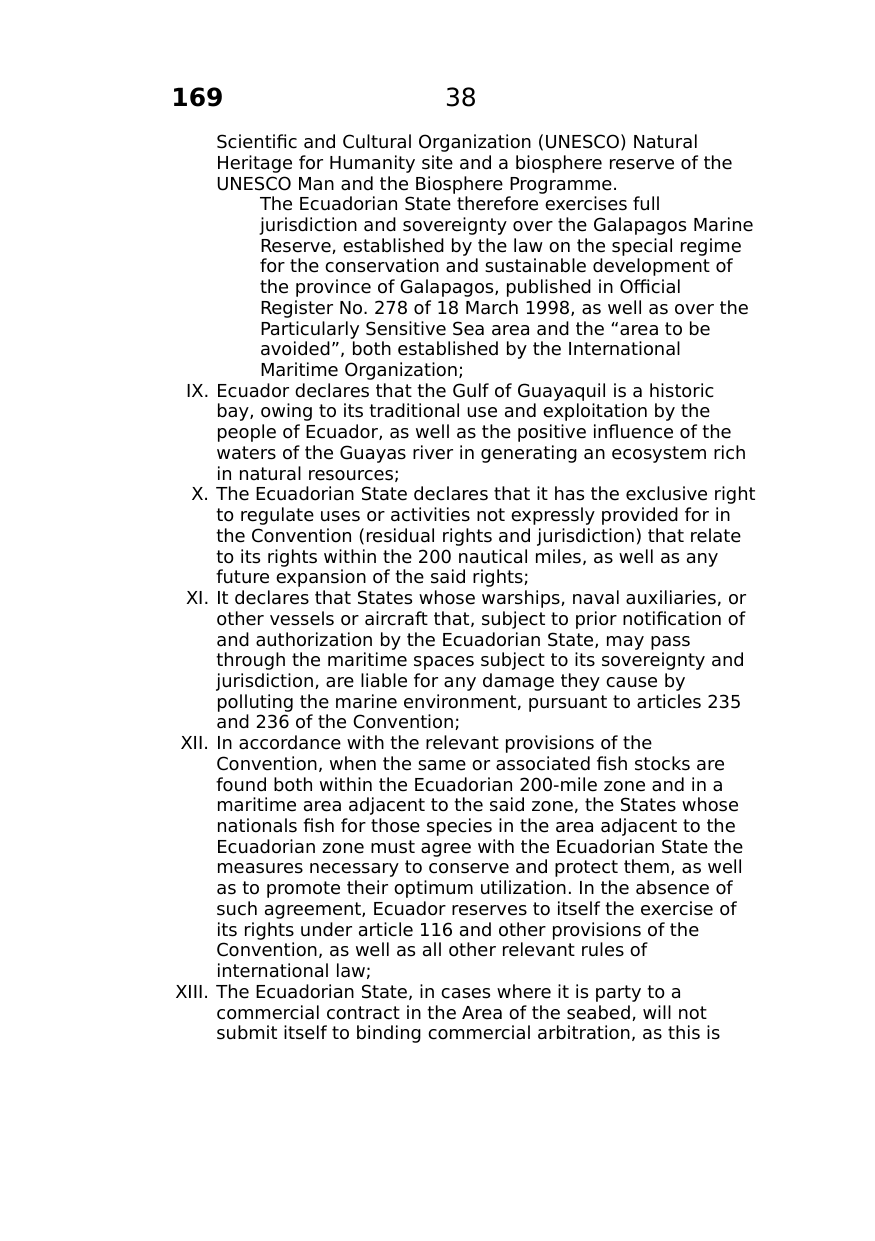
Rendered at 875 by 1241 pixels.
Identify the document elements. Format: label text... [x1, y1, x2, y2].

text XIII. The Ecuadorian State, in cases where it is party to a commercial contract in the Area of the seabed, will not submit itself to binding commercial arbitration, as this is [171, 982, 756, 1044]
text XI. It declares that States whose warships, naval auxiliaries, or other vessels or aircraft that, subject to prior notification of and authorization by the Ecuadorian State, may pass through the maritime spaces subject to its sovereignty and jurisdiction, are liable for any damage they cause by polluting the marine environment, pursuant to articles 235 and 236 of the Convention; [171, 588, 756, 733]
text Scientific and Cultural Organization (UNESCO) Natural Heritage for Humanity site and a biosphere reserve of the UNESCO Man and the Biosphere Programme. [171, 132, 756, 194]
text X. The Ecuadorian State declares that it has the exclusive right to regulate uses or activities not expressly provided for in the Convention (residual rights and jurisdiction) that relate to its rights within the 200 nautical miles, as well as any future expansion of the said rights; [171, 484, 756, 588]
text The Ecuadorian State therefore exercises full jurisdiction and sovereignty over the Galapagos Marine Reserve, established by the law on the special regime for the conservation and sustainable development of the province of Galapagos, published in Official Register No. 278 of 18 March 1998, as well as over the Particularly Sensitive Sea area and the “area to be avoided”, both established by the International Maritime Organization; [260, 194, 756, 381]
text XII. In accordance with the relevant provisions of the Convention, when the same or associated fish stocks are found both within the Ecuadorian 200-mile zone and in a maritime area adjacent to the said zone, the States whose nationals fish for those species in the area adjacent to the Ecuadorian zone must agree with the Ecuadorian State the measures necessary to conserve and protect them, as well as to promote their optimum utilization. In the absence of such agreement, Ecuador reserves to itself the exercise of its rights under article 116 and other provisions of the Convention, as well as all other relevant rules of international law; [171, 733, 756, 982]
text IX. Ecuador declares that the Gulf of Guayaquil is a historic bay, owing to its traditional use and exploitation by the people of Ecuador, as well as the positive influence of the waters of the Guayas river in generating an ecosystem rich in natural resources; [171, 381, 756, 484]
